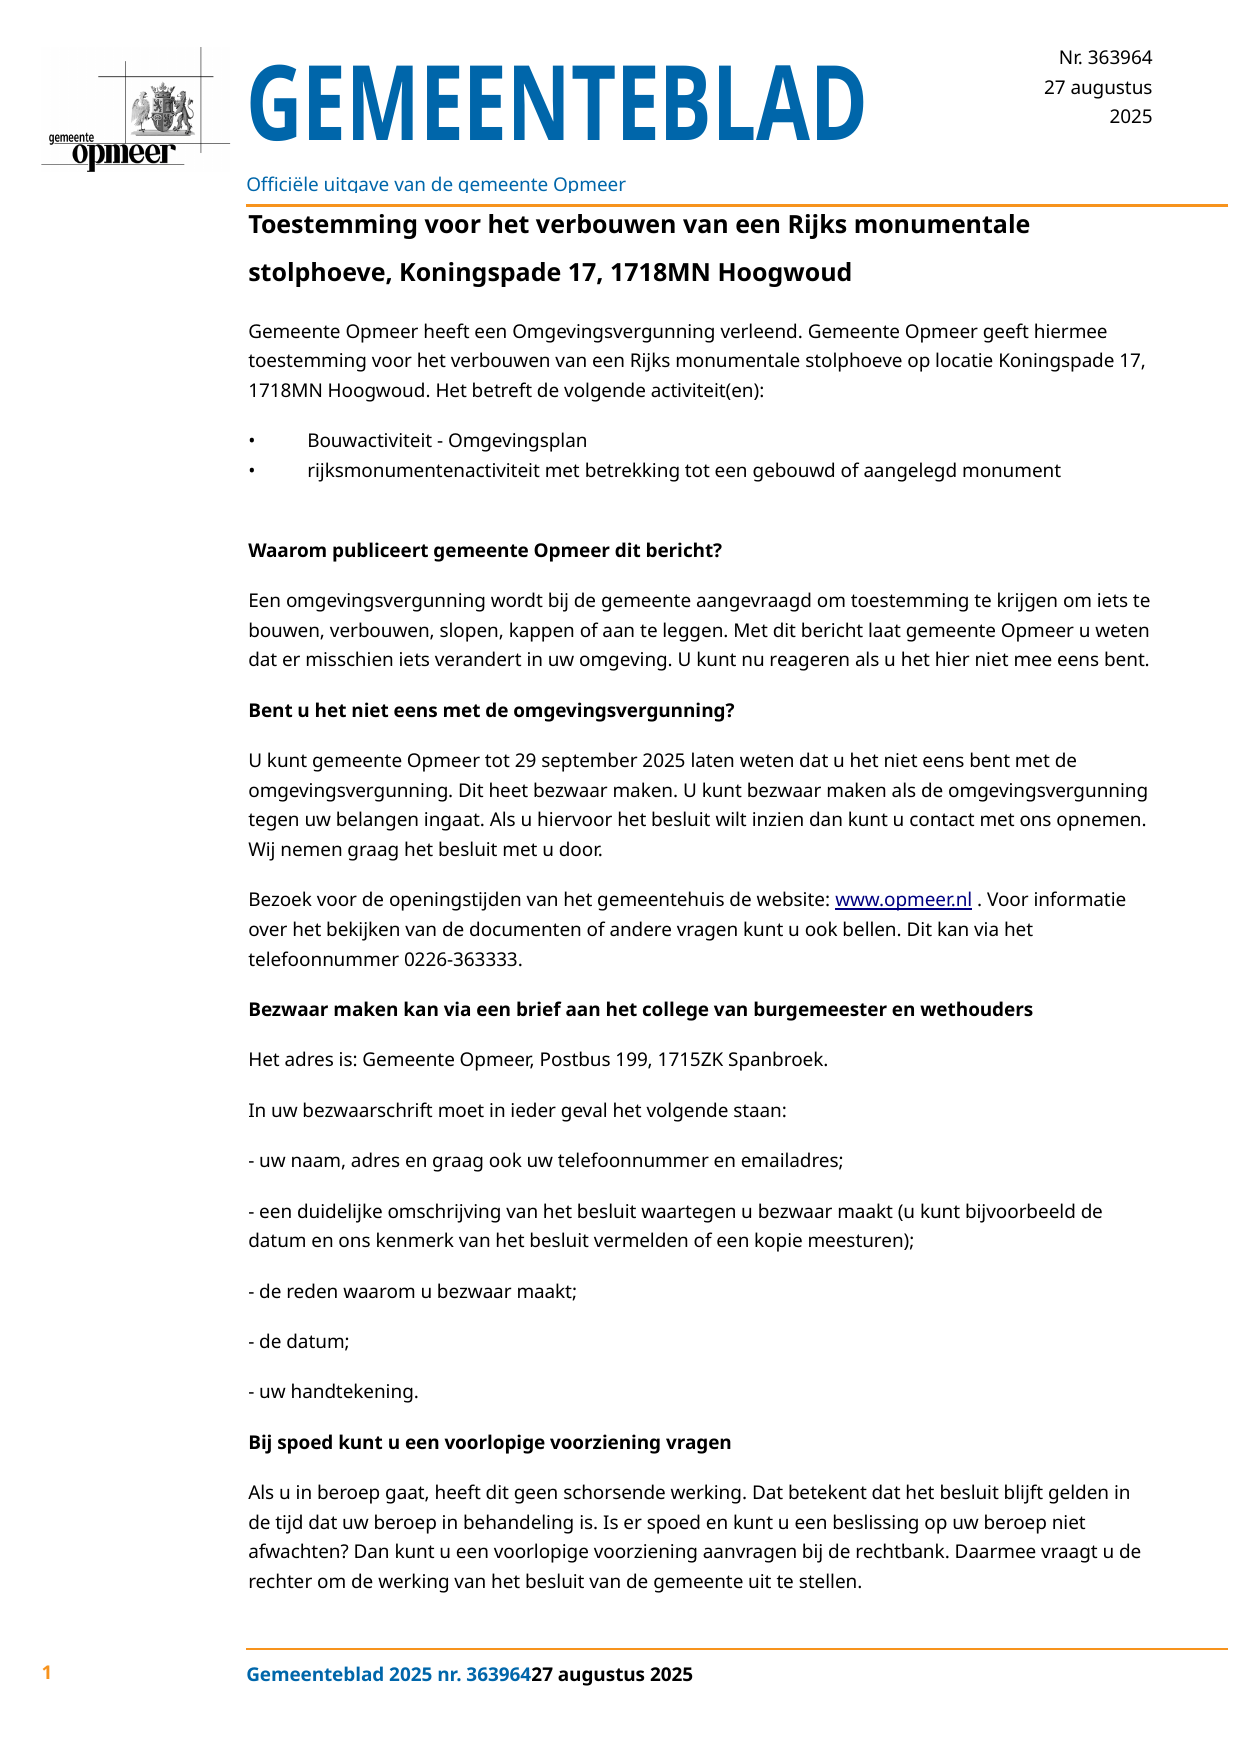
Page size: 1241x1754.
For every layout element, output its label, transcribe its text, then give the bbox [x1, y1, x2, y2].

text Bezoek voor de openingstijden van het gemeentehuis de website: www.opmeer.nl . Voor informatie over het bekijken van de documenten of andere vragen kunt u ook bellen. Dit kan via het telefoonnummer 0226-363333. [248, 887, 1152, 972]
text - uw naam, adres en graag ook uw telefoonnummer en emailadres; [248, 1147, 1152, 1173]
text - een duidelijke omschrijving van het besluit waartegen u bezwaar maakt (u kunt bijvoorbeeld de datum en ons kenmerk van het besluit vermelden of een kopie meesturen); [248, 1198, 1152, 1253]
text - de reden waarom u bezwaar maakt; [248, 1278, 1152, 1304]
list rijksmonumentenactiviteit met betrekking tot een gebouwd of aangelegd monument [248, 457, 1152, 483]
text Gemeente Opmeer heeft een Omgevingsvergunning verleend. Gemeente Opmeer geeft hiermee toestemming voor het verbouwen van een Rijks monumentale stolphoeve op locatie Koningspade 17, 1718MN Hoogwoud. Het betreft de volgende activiteit(en): [248, 318, 1152, 403]
text Bezwaar maken kan via een brief aan het college van burgemeester en wethouders [248, 996, 1152, 1022]
text Het adres is: Gemeente Opmeer, Postbus 199, 1715ZK Spanbroek. [248, 1047, 1152, 1072]
text - de datum; [248, 1328, 1152, 1354]
text Als u in beroep gaat, heeft dit geen schorsende werking. Dat betekent dat het besluit blijft gelden in de tijd dat uw beroep in behandeling is. Is er spoed en kunt u een beslissing op uw beroep niet afwachten? Dan kunt u een voorlopige voorziening aanvragen bij de rechtbank. Daarmee vraagt u de rechter om de werking van het besluit van de gemeente uit te stellen. [248, 1479, 1152, 1594]
text In uw bezwaarschrift moet in ieder geval het volgende staan: [248, 1097, 1152, 1123]
text Bent u het niet eens met de omgevingsvergunning? [248, 697, 1152, 723]
text Bij spoed kunt u een voorlopige voorziening vragen [248, 1429, 1152, 1455]
text - uw handtekening. [248, 1379, 1152, 1404]
text U kunt gemeente Opmeer tot 29 september 2025 laten weten dat u het niet eens bent met de omgevingsvergunning. Dit heet bezwaar maken. U kunt bezwaar maken als de omgevingsvergunning tegen uw belangen ingaat. Als u hiervoor het besluit wilt inzien dan kunt u contact met ons opnemen. Wij nemen graag het besluit met u door. [248, 747, 1152, 862]
list Bouwactiviteit - Omgevingsplan [248, 427, 1152, 453]
picture [41, 47, 231, 172]
text Een omgevingsvergunning wordt bij de gemeente aangevraagd om toestemming te krijgen om iets te bouwen, verbouwen, slopen, kappen of aan te leggen. Met dit bericht laat gemeente Opmeer u weten dat er misschien iets verandert in uw omgeving. U kunt nu reageren als u het hier niet mee eens bent. [248, 587, 1152, 672]
text Toestemming voor het verbouwen van een Rijks monumentale stolphoeve, Koningspade 17, 1718MN Hoogwoud [248, 207, 1152, 288]
text Waarom publiceert gemeente Opmeer dit bericht? [248, 537, 1152, 563]
